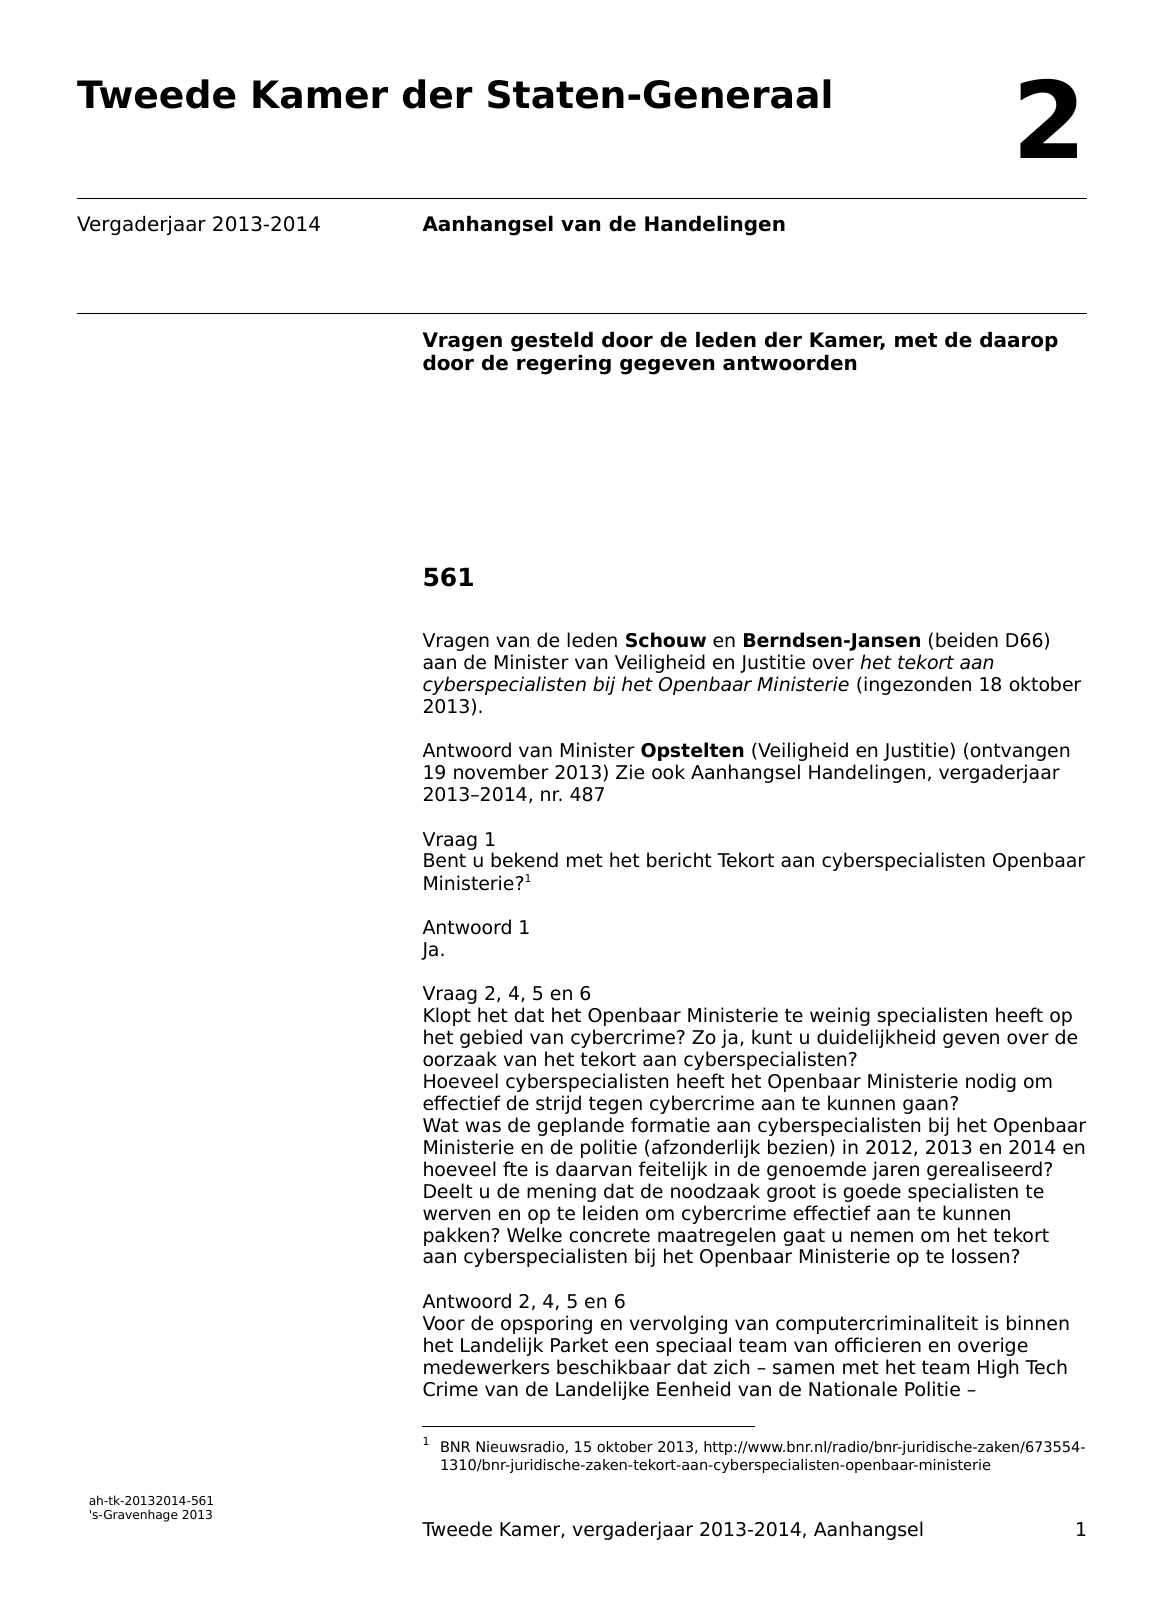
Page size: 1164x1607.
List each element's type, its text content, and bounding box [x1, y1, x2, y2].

table_cell Vergaderjaar 2013-2014 [77, 199, 422, 313]
text Klopt het dat het Openbaar Ministerie te weinig specialisten heeft op het gebied van cybercrime? Zo ja, kunt u duidelijkheid geven over de oorzaak van het tekort aan cyberspecialisten? [422, 1005, 1087, 1071]
text Hoeveel cyberspecialisten heeft het Openbaar Ministerie nodig om effectief de strijd tegen cybercrime aan te kunnen gaan? [422, 1071, 1087, 1114]
text BNR Nieuwsradio, 15 oktober 2013, http://www.bnr.nl/radio/bnr-juridische-zaken/673554-1310/bnr-juridische-zaken-tekort-aan-cyberspecialisten-openbaar-ministerie [422, 1435, 1087, 1474]
text Antwoord 2, 4, 5 en 6 [422, 1291, 1087, 1313]
table_cell Vragen gesteld door de leden der Kamer, met de daarop door de regering gegeven antwoorden [422, 314, 1087, 375]
table_header 2 [886, 59, 1087, 198]
table_cell [77, 314, 422, 375]
text Antwoord van Minister Opstelten (Veiligheid en Justitie) (ontvangen 19 november 2013) Zie ook Aanhangsel Handelingen, vergaderjaar 2013–2014, nr. 487 [422, 740, 1087, 806]
text Voor de opsporing en vervolging van computercriminaliteit is binnen het Landelijk Parket een speciaal team van officieren en overige medewerkers beschikbaar dat zich – samen met het team High Tech Crime van de Landelijke Eenheid van de Nationale Politie – [422, 1313, 1087, 1401]
text Antwoord 1 [422, 917, 1087, 938]
text 's-Gravenhage 2013 [88, 1508, 323, 1522]
text Vraag 1 [422, 828, 1087, 850]
table_cell Aanhangsel van de Handelingen [422, 199, 1087, 313]
text Deelt u de mening dat de noodzaak groot is goede specialisten te werven en op te leiden om cybercrime effectief aan te kunnen pakken? Welke concrete maatregelen gaat u nemen om het tekort aan cyberspecialisten bij het Openbaar Ministerie op te lossen? [422, 1181, 1087, 1268]
table_header Tweede Kamer der Staten-Generaal [77, 59, 886, 198]
text Vraag 2, 4, 5 en 6 [422, 983, 1087, 1005]
text Vragen van de leden Schouw en Berndsen-Jansen (beiden D66) aan de Minister van Veiligheid en Justitie over het tekort aan cyberspecialisten bij het Openbaar Ministerie (ingezonden 18 oktober 2013). [422, 630, 1087, 718]
text Bent u bekend met het bericht Tekort aan cyberspecialisten Openbaar Ministerie? [422, 850, 1087, 894]
text Wat was de geplande formatie aan cyberspecialisten bij het Openbaar Ministerie en de politie (afzonderlijk bezien) in 2012, 2013 en 2014 en hoeveel fte is daarvan feitelijk in de genoemde jaren gerealiseerd? [422, 1114, 1087, 1181]
text Ja. [422, 938, 1087, 961]
text ah-tk-20132014-561 [88, 1494, 323, 1508]
text 561 [422, 563, 1087, 592]
